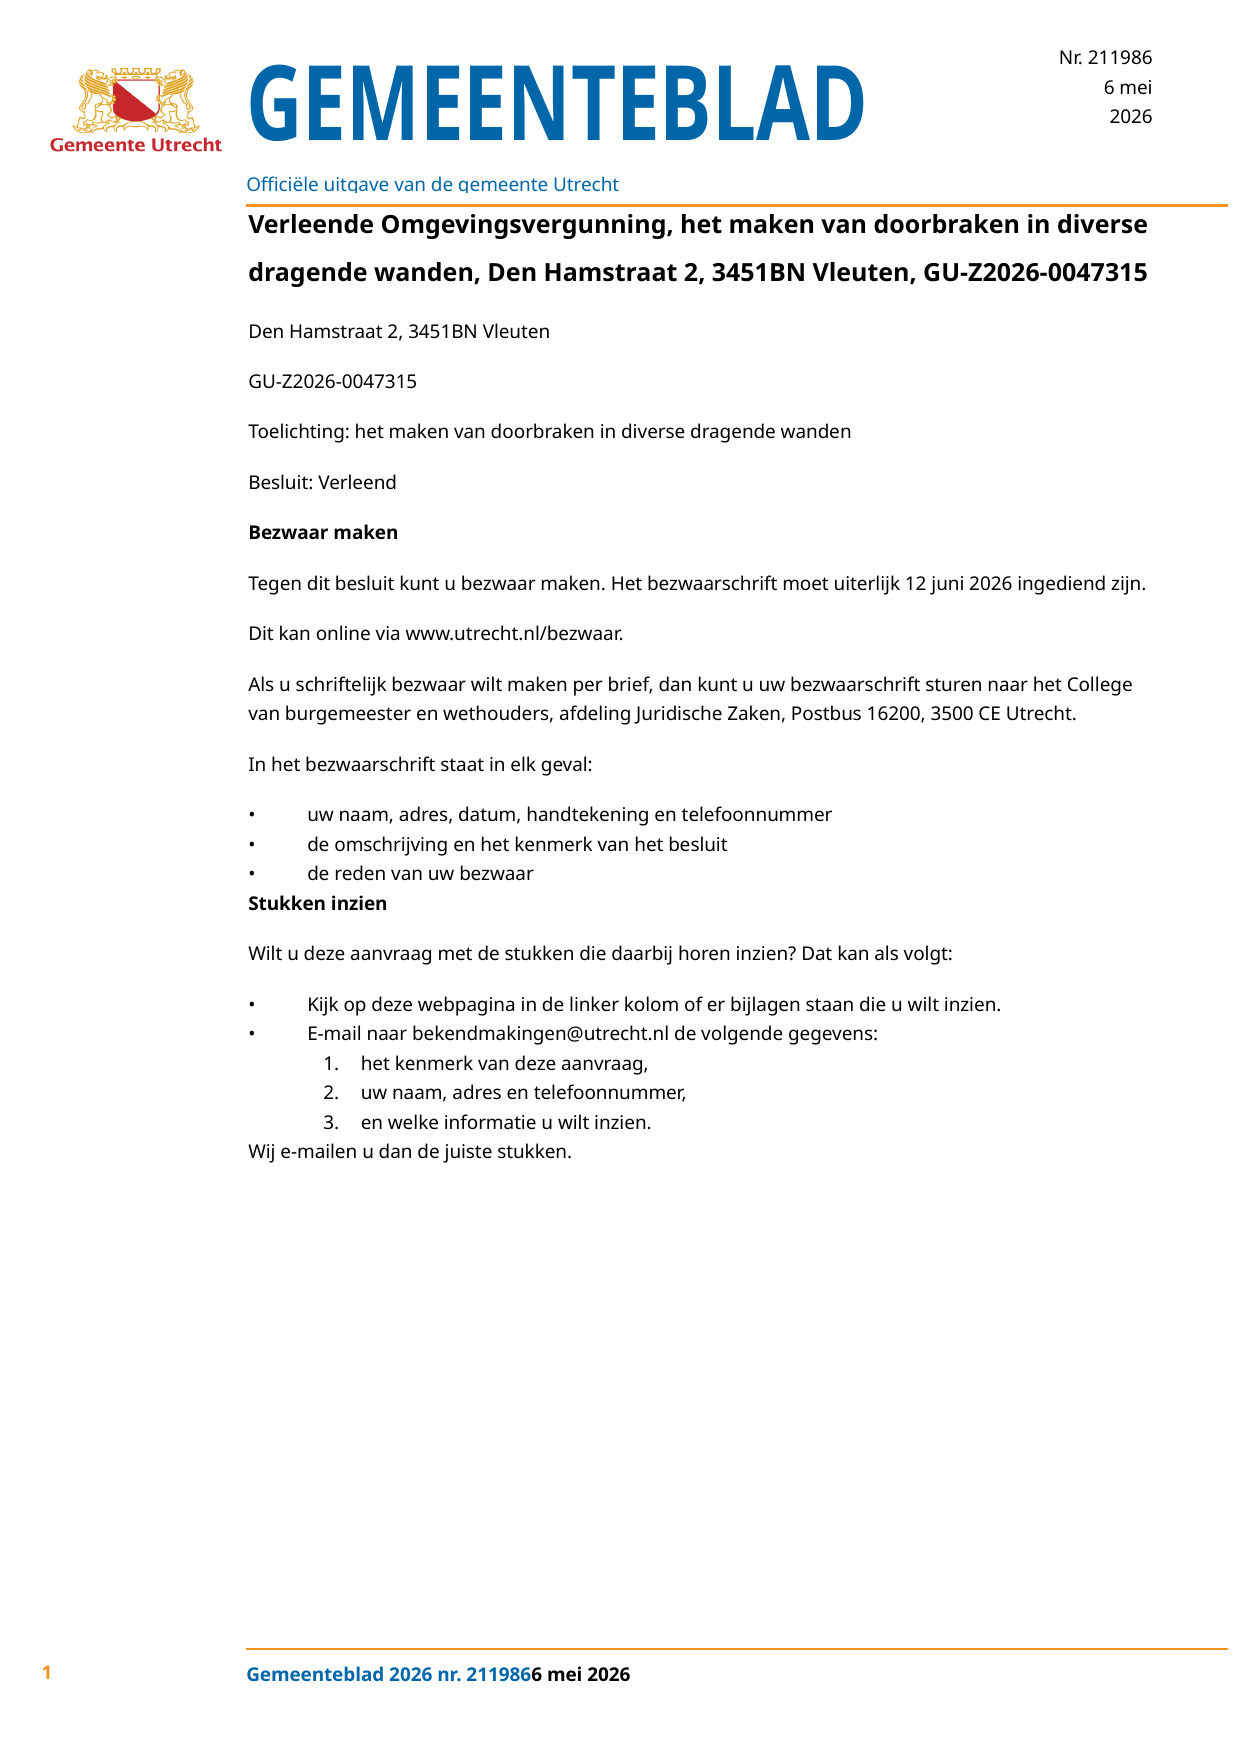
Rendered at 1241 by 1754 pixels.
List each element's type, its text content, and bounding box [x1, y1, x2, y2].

text Verleende Omgevingsvergunning, het maken van doorbraken in diverse dragende wanden, Den Hamstraat 2, 3451BN Vleuten, GU-Z2026-0047315 [248, 207, 1152, 288]
list Kijk op deze webpagina in de linker kolom of er bijlagen staan die u wilt inzien. [248, 991, 1152, 1017]
list uw naam, adres en telefoonnummer, [323, 1079, 1152, 1105]
text Als u schriftelijk bezwaar wilt maken per brief, dan kunt u uw bezwaarschrift sturen naar het College van burgemeester en wethouders, afdeling Juridische Zaken, Postbus 16200, 3500 CE Utrecht. [248, 671, 1152, 726]
list de reden van uw bezwaar [248, 860, 1152, 886]
text GU-Z2026-0047315 [248, 368, 1152, 394]
list het kenmerk van deze aanvraag, [323, 1050, 1152, 1076]
text Den Hamstraat 2, 3451BN Vleuten [248, 318, 1152, 344]
list uw naam, adres, datum, handtekening en telefoonnummer [248, 801, 1152, 827]
text Toelichting: het maken van doorbraken in diverse dragende wanden [248, 419, 1152, 444]
text Tegen dit besluit kunt u bezwaar maken. Het bezwaarschrift moet uiterlijk 12 juni 2026 ingediend zijn. [248, 570, 1152, 596]
text Dit kan online via www.utrecht.nl/bezwaar. [248, 620, 1152, 646]
text Wij e-mailen u dan de juiste stukken. [248, 1139, 1152, 1164]
text Stukken inzien [248, 890, 1152, 916]
list E-mail naar bekendmakingen@utrecht.nl de volgende gegevens: [248, 1020, 1152, 1046]
text Besluit: Verleend [248, 469, 1152, 495]
picture [41, 47, 231, 172]
text Bezwaar maken [248, 519, 1152, 545]
list de omschrijving en het kenmerk van het besluit [248, 831, 1152, 857]
text Wilt u deze aanvraag met de stukken die daarbij horen inzien? Dat kan als volgt: [248, 940, 1152, 966]
list en welke informatie u wilt inzien. [323, 1109, 1152, 1135]
text In het bezwaarschrift staat in elk geval: [248, 751, 1152, 777]
